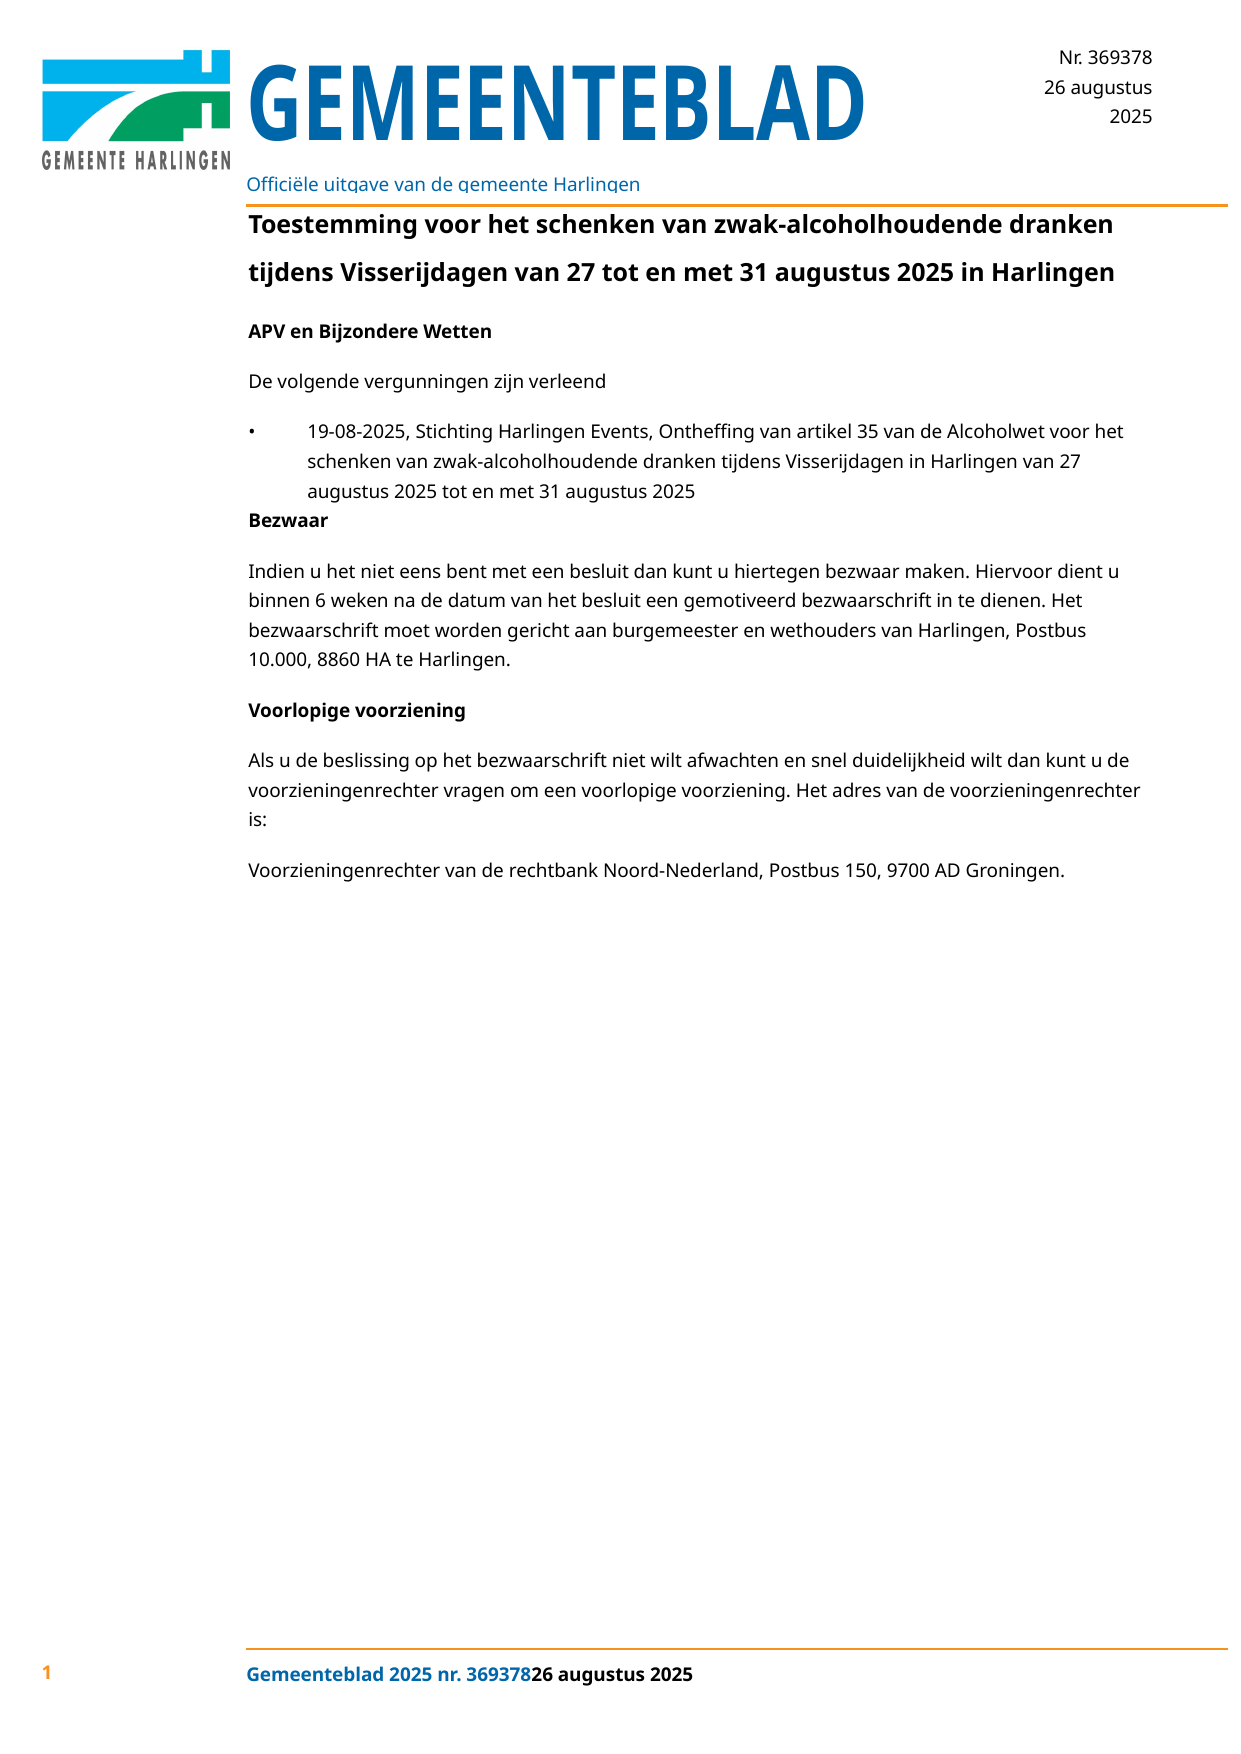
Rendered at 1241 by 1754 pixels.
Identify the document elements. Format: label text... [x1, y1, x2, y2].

list 19-08-2025, Stichting Harlingen Events, Ontheffing van artikel 35 van de Alcoholwet voor het schenken van zwak-alcoholhoudende dranken tijdens Visserijdagen in Harlingen van 27 augustus 2025 tot en met 31 augustus 2025 [248, 419, 1152, 504]
picture [41, 47, 231, 172]
text APV en Bijzondere Wetten [248, 318, 1152, 344]
text Toestemming voor het schenken van zwak-alcoholhoudende dranken tijdens Visserijdagen van 27 tot en met 31 augustus 2025 in Harlingen [248, 207, 1152, 288]
text Voorzieningenrechter van de rechtbank Noord-Nederland, Postbus 150, 9700 AD Groningen. [248, 857, 1152, 883]
text Voorlopige voorziening [248, 697, 1152, 723]
text Bezwaar [248, 507, 1152, 533]
text De volgende vergunningen zijn verleend [248, 368, 1152, 394]
text Indien u het niet eens bent met een besluit dan kunt u hiertegen bezwaar maken. Hiervoor dient u binnen 6 weken na de datum van het besluit een gemotiveerd bezwaarschrift in te dienen. Het bezwaarschrift moet worden gericht aan burgemeester en wethouders van Harlingen, Postbus 10.000, 8860 HA te Harlingen. [248, 558, 1152, 672]
text Als u de beslissing op het bezwaarschrift niet wilt afwachten en snel duidelijkheid wilt dan kunt u de voorzieningenrechter vragen om een voorlopige voorziening. Het adres van de voorzieningenrechter is: [248, 747, 1152, 832]
